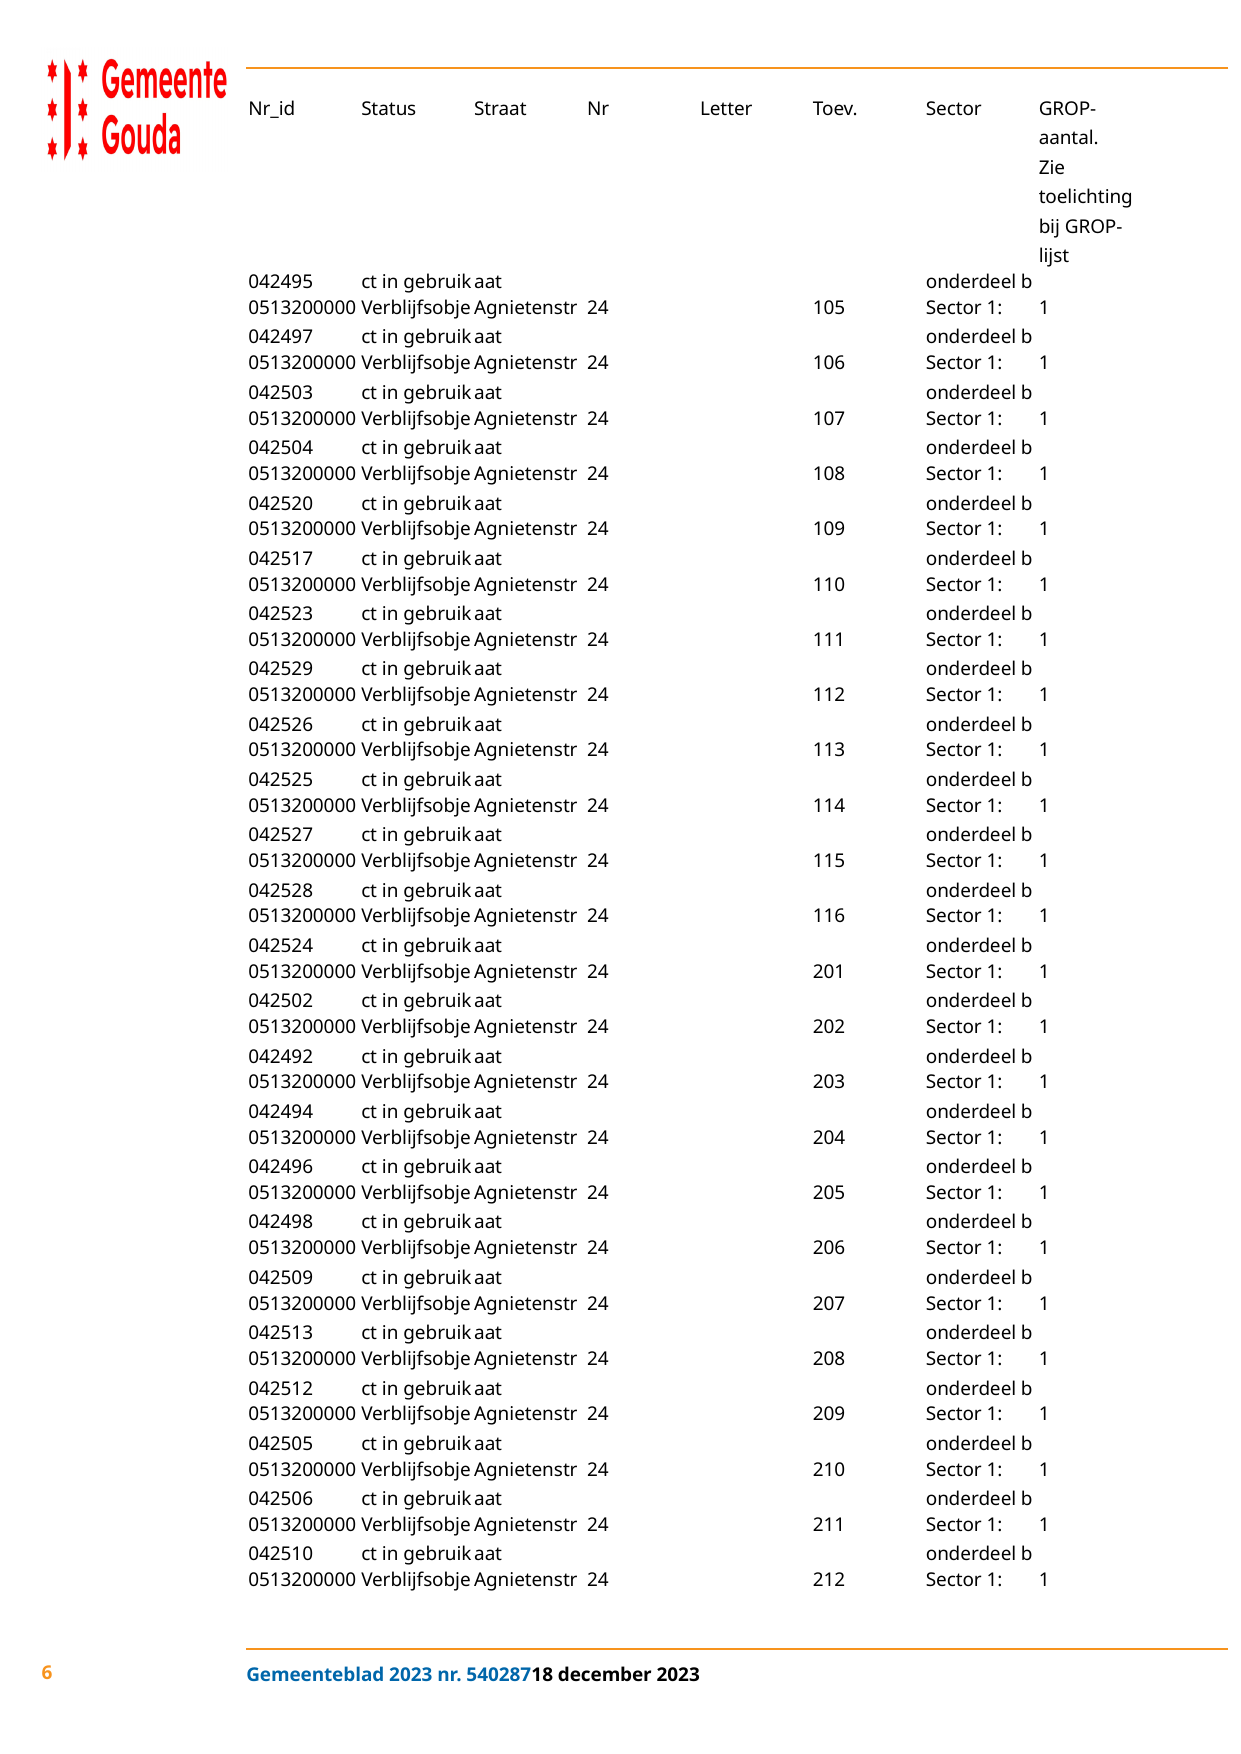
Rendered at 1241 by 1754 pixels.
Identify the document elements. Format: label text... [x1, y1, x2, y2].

table_cell 0513200000042509 [248, 1235, 361, 1290]
table_cell Verblijfsobject in gebruik [361, 792, 474, 847]
table_cell 211 [813, 1511, 926, 1566]
table_cell 0513200000042494 [248, 1069, 361, 1124]
table_cell 24 [587, 1345, 700, 1400]
table_cell Verblijfsobject in gebruik [361, 1124, 474, 1179]
table_cell 1 [1039, 1235, 1152, 1290]
table_cell [587, 269, 700, 294]
table_cell Agnietenstraat [474, 515, 587, 571]
table_cell [700, 626, 813, 681]
table_cell Verblijfsobject in gebruik [361, 515, 474, 571]
table_header Sector [926, 95, 1038, 268]
table_cell Agnietenstraat [474, 1511, 587, 1566]
table_cell 24 [587, 626, 700, 681]
table_cell 0513200000042505 [248, 1400, 361, 1456]
table_header Toev. [813, 95, 926, 268]
table_cell 105 [813, 294, 926, 349]
table_cell 0513200000042512 [248, 1345, 361, 1400]
table_cell Verblijfsobje [361, 1566, 474, 1592]
table_cell Agnietenstraat [474, 737, 587, 792]
table_cell Sector 1: onderdeel b [926, 958, 1038, 1013]
table_header Letter [700, 95, 813, 268]
table_cell [700, 1290, 813, 1345]
table_cell [700, 737, 813, 792]
table_cell Sector 1: onderdeel b [926, 1179, 1038, 1234]
table_cell 0513200000042527 [248, 792, 361, 847]
table_cell Verblijfsobject in gebruik [361, 405, 474, 460]
table_cell Verblijfsobject in gebruik [361, 1069, 474, 1124]
table_cell Agnietenstraat [474, 350, 587, 405]
table_header Nr_id [248, 95, 361, 268]
table_cell 24 [587, 1069, 700, 1124]
table_cell 1 [1039, 1290, 1152, 1345]
table_cell Verblijfsobject in gebruik [361, 350, 474, 405]
table_cell Sector 1: onderdeel b [926, 1124, 1038, 1179]
table_cell 24 [587, 737, 700, 792]
table_cell Sector 1: onderdeel b [926, 405, 1038, 460]
table_cell [700, 1511, 813, 1566]
table_cell Agnietenstraat [474, 1456, 587, 1511]
table_cell ct in gebruik [361, 269, 474, 294]
table_cell 1 [1039, 958, 1152, 1013]
table_header Nr [587, 95, 700, 268]
table_cell 0513200000042529 [248, 626, 361, 681]
table_cell Agnietenstr [474, 1566, 587, 1592]
table_cell 203 [813, 1069, 926, 1124]
table_cell Agnietenstraat [474, 1290, 587, 1345]
table_cell [700, 1069, 813, 1124]
table_cell 209 [813, 1400, 926, 1456]
table_cell Agnietenstraat [474, 1013, 587, 1068]
table_cell 0513200000042497 [248, 294, 361, 349]
table_cell [700, 1235, 813, 1290]
table_cell Agnietenstraat [474, 1400, 587, 1456]
table_cell Sector 1: onderdeel b [926, 737, 1038, 792]
table_cell 1 [1039, 626, 1152, 681]
table_cell 210 [813, 1456, 926, 1511]
table_cell Sector 1: onderdeel b [926, 1456, 1038, 1511]
table_cell [813, 269, 926, 294]
table_cell 24 [587, 1124, 700, 1179]
table_header GROP-aantal. Zie toelichting bij GROP-lijst [1039, 95, 1152, 268]
table_cell 1 [1039, 571, 1152, 626]
table_cell 1 [1039, 1511, 1152, 1566]
table_cell Verblijfsobject in gebruik [361, 1290, 474, 1345]
table_cell 206 [813, 1235, 926, 1290]
table_cell Verblijfsobject in gebruik [361, 737, 474, 792]
table_cell 24 [587, 847, 700, 903]
table_cell Agnietenstraat [474, 847, 587, 903]
table_cell [700, 847, 813, 903]
table_cell 205 [813, 1179, 926, 1234]
table_cell 0513200000042502 [248, 958, 361, 1013]
table_cell Verblijfsobject in gebruik [361, 571, 474, 626]
table_cell [700, 1456, 813, 1511]
table_cell Agnietenstraat [474, 681, 587, 737]
table_cell 1 [1039, 460, 1152, 515]
table_cell 24 [587, 350, 700, 405]
table_cell Agnietenstraat [474, 460, 587, 515]
table_cell Sector 1: onderdeel b [926, 1235, 1038, 1290]
table_cell 24 [587, 1511, 700, 1566]
table_cell 106 [813, 350, 926, 405]
table_cell 0513200000042503 [248, 350, 361, 405]
table_cell 24 [587, 1566, 700, 1592]
table_cell [700, 294, 813, 349]
table_cell Sector 1: onderdeel b [926, 350, 1038, 405]
table_cell Sector 1: [926, 1566, 1038, 1592]
table_cell Verblijfsobject in gebruik [361, 1400, 474, 1456]
table_cell Agnietenstraat [474, 1179, 587, 1234]
table_cell Sector 1: onderdeel b [926, 847, 1038, 903]
table_cell 0513200000042496 [248, 1124, 361, 1179]
table_cell 109 [813, 515, 926, 571]
table_cell 1 [1039, 1069, 1152, 1124]
table_cell Verblijfsobject in gebruik [361, 903, 474, 958]
table_cell 24 [587, 903, 700, 958]
table_header Status [361, 95, 474, 268]
table_cell 1 [1039, 903, 1152, 958]
table_cell 107 [813, 405, 926, 460]
table_cell 24 [587, 405, 700, 460]
table_cell Agnietenstraat [474, 1124, 587, 1179]
table_cell Sector 1: onderdeel b [926, 1400, 1038, 1456]
table_cell Agnietenstraat [474, 792, 587, 847]
table_cell Sector 1: onderdeel b [926, 1345, 1038, 1400]
table_cell [700, 1566, 813, 1592]
table_cell 24 [587, 1400, 700, 1456]
table_cell 0513200000042513 [248, 1290, 361, 1345]
picture [41, 47, 231, 172]
table_cell Sector 1: onderdeel b [926, 294, 1038, 349]
table_cell 0513200000042510 [248, 1511, 361, 1566]
table_cell Sector 1: onderdeel b [926, 515, 1038, 571]
table_cell 0513200000042524 [248, 903, 361, 958]
table_cell onderdeel b [926, 269, 1038, 294]
table_cell 0513200000042492 [248, 1013, 361, 1068]
table_cell [700, 1400, 813, 1456]
table_cell 24 [587, 294, 700, 349]
table_cell Verblijfsobject in gebruik [361, 460, 474, 515]
table_cell 111 [813, 626, 926, 681]
table_cell 1 [1039, 1566, 1152, 1592]
table_cell Agnietenstraat [474, 1235, 587, 1290]
table_cell Sector 1: onderdeel b [926, 1069, 1038, 1124]
table_cell 0513200000042506 [248, 1456, 361, 1511]
table_cell [1039, 269, 1152, 294]
table_cell [700, 958, 813, 1013]
table_cell 1 [1039, 405, 1152, 460]
table_cell 0513200000042528 [248, 847, 361, 903]
table_cell 112 [813, 681, 926, 737]
table_cell Verblijfsobject in gebruik [361, 1456, 474, 1511]
table_cell Agnietenstraat [474, 405, 587, 460]
table_cell Verblijfsobject in gebruik [361, 1179, 474, 1234]
table_cell 24 [587, 792, 700, 847]
table_cell 212 [813, 1566, 926, 1592]
table_cell 0513200000042526 [248, 681, 361, 737]
table_cell 114 [813, 792, 926, 847]
table_cell 0513200000042523 [248, 571, 361, 626]
table_cell Sector 1: onderdeel b [926, 681, 1038, 737]
table_cell 1 [1039, 515, 1152, 571]
table_cell 113 [813, 737, 926, 792]
table_cell 1 [1039, 792, 1152, 847]
table_cell 24 [587, 571, 700, 626]
table_cell Sector 1: onderdeel b [926, 1511, 1038, 1566]
table_cell Verblijfsobject in gebruik [361, 1013, 474, 1068]
table_cell aat [474, 269, 587, 294]
table_cell 204 [813, 1124, 926, 1179]
table_cell [700, 405, 813, 460]
table_cell Sector 1: onderdeel b [926, 792, 1038, 847]
table_cell 0513200000042498 [248, 1179, 361, 1234]
table_cell Verblijfsobject in gebruik [361, 626, 474, 681]
table_cell Verblijfsobject in gebruik [361, 847, 474, 903]
table_cell Agnietenstraat [474, 571, 587, 626]
table_cell 1 [1039, 1345, 1152, 1400]
table_cell 24 [587, 1456, 700, 1511]
table_cell [700, 1345, 813, 1400]
table_cell Verblijfsobject in gebruik [361, 1345, 474, 1400]
table_cell 24 [587, 681, 700, 737]
table_cell 0513200000 [248, 1566, 361, 1592]
table_cell 24 [587, 1179, 700, 1234]
table_cell 0513200000042504 [248, 405, 361, 460]
table_cell Agnietenstraat [474, 626, 587, 681]
table_cell 24 [587, 460, 700, 515]
table_cell 1 [1039, 847, 1152, 903]
table_cell Verblijfsobject in gebruik [361, 1511, 474, 1566]
table_cell [700, 792, 813, 847]
table_cell [700, 571, 813, 626]
table_cell 1 [1039, 294, 1152, 349]
table_header Straat [474, 95, 587, 268]
table_cell Verblijfsobject in gebruik [361, 958, 474, 1013]
table_cell 202 [813, 1013, 926, 1068]
table_cell Sector 1: onderdeel b [926, 1290, 1038, 1345]
table_cell 207 [813, 1290, 926, 1345]
table_cell [700, 681, 813, 737]
table_cell [700, 1124, 813, 1179]
table_cell 1 [1039, 737, 1152, 792]
table_cell Agnietenstraat [474, 1069, 587, 1124]
table_cell Verblijfsobject in gebruik [361, 681, 474, 737]
table_cell Agnietenstraat [474, 1345, 587, 1400]
table_cell 1 [1039, 1013, 1152, 1068]
table_cell 208 [813, 1345, 926, 1400]
table_cell 1 [1039, 1400, 1152, 1456]
table_cell Agnietenstraat [474, 958, 587, 1013]
table_cell 108 [813, 460, 926, 515]
table_cell 042495 [248, 269, 361, 294]
table_cell [700, 515, 813, 571]
table_cell 1 [1039, 1124, 1152, 1179]
table_cell 1 [1039, 350, 1152, 405]
table_cell Sector 1: onderdeel b [926, 571, 1038, 626]
table_cell 115 [813, 847, 926, 903]
table_cell 24 [587, 515, 700, 571]
table_cell 24 [587, 1290, 700, 1345]
table_cell 110 [813, 571, 926, 626]
table_cell 1 [1039, 681, 1152, 737]
table_cell 1 [1039, 1179, 1152, 1234]
table_cell [700, 903, 813, 958]
table_cell 116 [813, 903, 926, 958]
table_cell Agnietenstraat [474, 294, 587, 349]
table_cell [700, 1013, 813, 1068]
table_cell 1 [1039, 1456, 1152, 1511]
table_cell Agnietenstraat [474, 903, 587, 958]
table_cell 24 [587, 1013, 700, 1068]
table_cell 0513200000042525 [248, 737, 361, 792]
table_cell [700, 460, 813, 515]
table_cell [700, 350, 813, 405]
table_cell [700, 1179, 813, 1234]
table_cell 201 [813, 958, 926, 1013]
table_cell Sector 1: onderdeel b [926, 626, 1038, 681]
table_cell 24 [587, 1235, 700, 1290]
table_cell Sector 1: onderdeel b [926, 903, 1038, 958]
table_cell 0513200000042520 [248, 460, 361, 515]
table_cell 0513200000042517 [248, 515, 361, 571]
table_cell Sector 1: onderdeel b [926, 460, 1038, 515]
table_cell Sector 1: onderdeel b [926, 1013, 1038, 1068]
table_cell 24 [587, 958, 700, 1013]
table_cell Verblijfsobject in gebruik [361, 294, 474, 349]
table_cell [700, 269, 813, 294]
table_cell Verblijfsobject in gebruik [361, 1235, 474, 1290]
